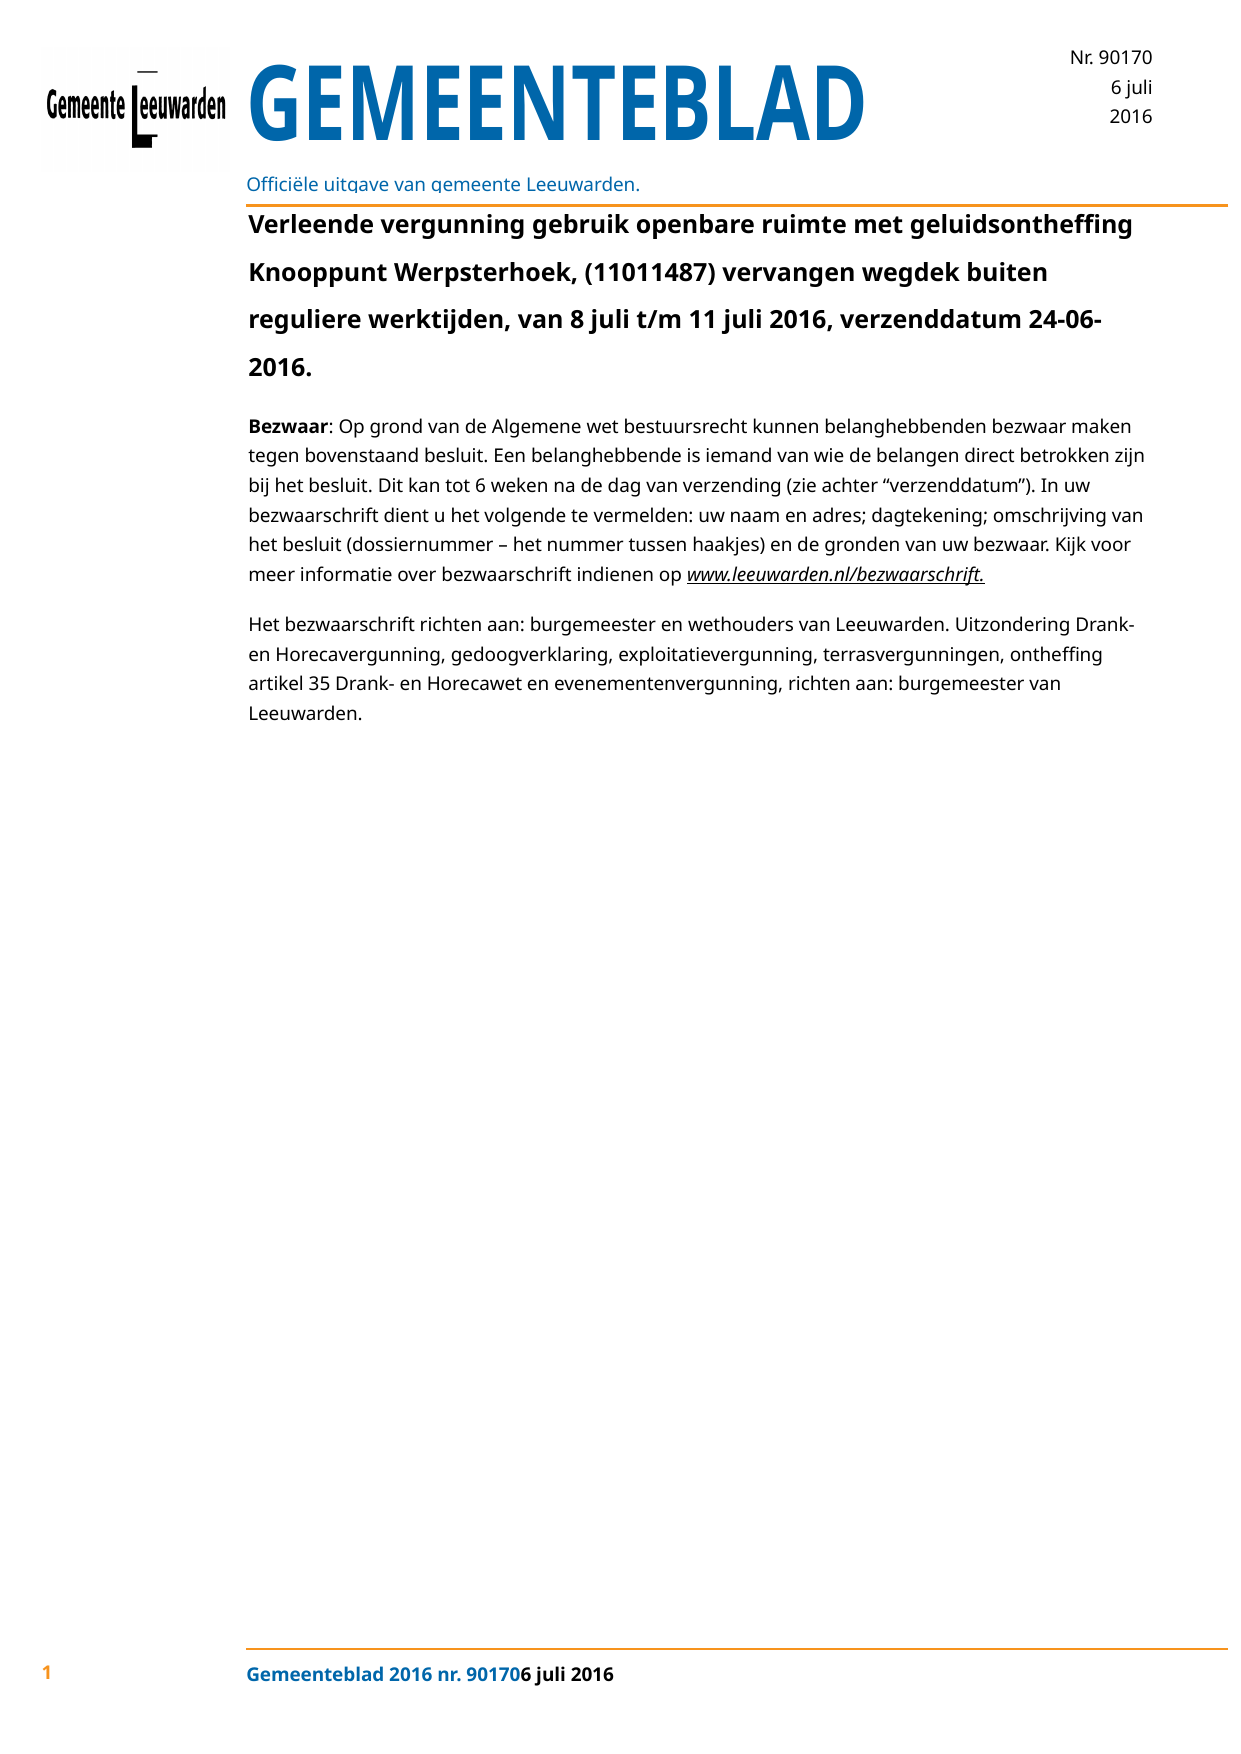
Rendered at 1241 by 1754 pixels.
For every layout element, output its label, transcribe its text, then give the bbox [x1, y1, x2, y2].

picture [41, 47, 231, 172]
text Het bezwaarschrift richten aan: burgemeester en wethouders van Leeuwarden. Uitzondering Drank- en Horecavergunning, gedoogverklaring, exploitatievergunning, terrasvergunningen, ontheffing artikel 35 Drank- en Horecawet en evenementenvergunning, richten aan: burgemeester van Leeuwarden. [248, 611, 1152, 726]
text Bezwaar: Op grond van de Algemene wet bestuursrecht kunnen belanghebbenden bezwaar maken tegen bovenstaand besluit. Een belanghebbende is iemand van wie de belangen direct betrokken zijn bij het besluit. Dit kan tot 6 weken na de dag van verzending (zie achter “verzenddatum”). In uw bezwaarschrift dient u het volgende te vermelden: uw naam en adres; dagtekening; omschrijving van het besluit (dossiernummer – het nummer tussen haakjes) en de gronden van uw bezwaar. Kijk voor meer informatie over bezwaarschrift indienen op www.leeuwarden.nl/bezwaarschrift. [248, 413, 1152, 587]
text Verleende vergunning gebruik openbare ruimte met geluidsontheffing Knooppunt Werpsterhoek, (11011487) vervangen wegdek buiten reguliere werktijden, van 8 juli t/m 11 juli 2016, verzenddatum 24-06-2016. [248, 207, 1152, 384]
